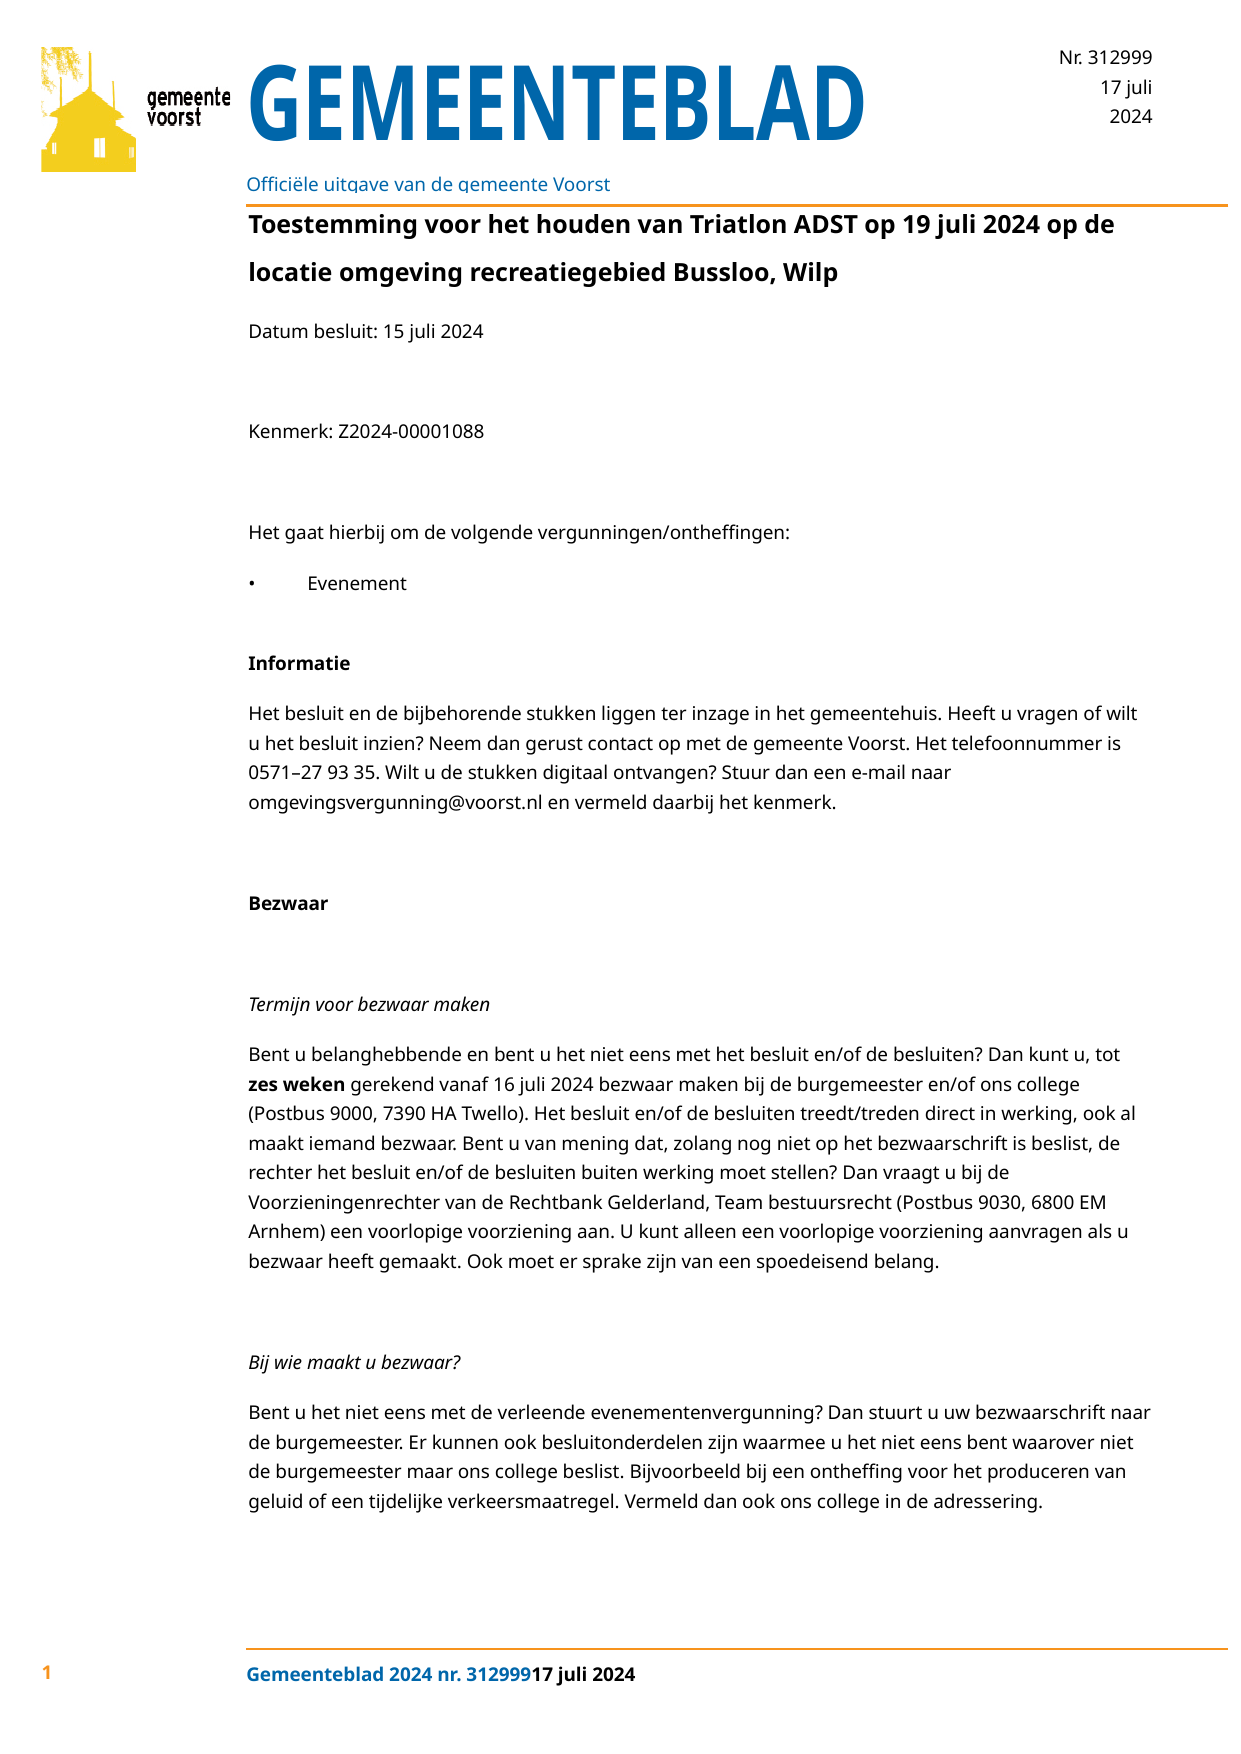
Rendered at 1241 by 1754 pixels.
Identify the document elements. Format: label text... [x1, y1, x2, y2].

text Kenmerk: Z2024-00001088 [248, 419, 1152, 444]
text Datum besluit: 15 juli 2024 [248, 318, 1152, 344]
text Toestemming voor het houden van Triatlon ADST op 19 juli 2024 op de locatie omgeving recreatiegebied Bussloo, Wilp [248, 207, 1152, 288]
text Informatie [248, 650, 1152, 676]
text Bent u belanghebbende en bent u het niet eens met het besluit en/of de besluiten? Dan kunt u, tot zes weken gerekend vanaf 16 juli 2024 bezwaar maken bij de burgemeester en/of ons college (Postbus 9000, 7390 HA Twello). Het besluit en/of de besluiten treedt/treden direct in werking, ook al maakt iemand bezwaar. Bent u van mening dat, zolang nog niet op het bezwaarschrift is beslist, de rechter het besluit en/of de besluiten buiten werking moet stellen? Dan vraagt u bij de Voorzieningenrechter van de Rechtbank Gelderland, Team bestuursrecht (Postbus 9030, 6800 EM Arnhem) een voorlopige voorziening aan. U kunt alleen een voorlopige voorziening aanvragen als u bezwaar heeft gemaakt. Ook moet er sprake zijn van een spoedeisend belang. [248, 1041, 1152, 1274]
list Evenement [248, 570, 1152, 596]
text Termijn voor bezwaar maken [248, 991, 1152, 1017]
text Bij wie maakt u bezwaar? [248, 1349, 1152, 1375]
text Het gaat hierbij om de volgende vergunningen/ontheffingen: [248, 519, 1152, 545]
picture [41, 47, 231, 172]
text Het besluit en de bijbehorende stukken liggen ter inzage in het gemeentehuis. Heeft u vragen of wilt u het besluit inzien? Neem dan gerust contact op met de gemeente Voorst. Het telefoonnummer is 0571–27 93 35. Wilt u de stukken digitaal ontvangen? Stuur dan een e-mail naar omgevingsvergunning@voorst.nl en vermeld daarbij het kenmerk. [248, 700, 1152, 815]
text Bezwaar [248, 890, 1152, 916]
text Bent u het niet eens met de verleende evenementenvergunning? Dan stuurt u uw bezwaarschrift naar de burgemeester. Er kunnen ook besluitonderdelen zijn waarmee u het niet eens bent waarover niet de burgemeester maar ons college beslist. Bijvoorbeeld bij een ontheffing voor het produceren van geluid of een tijdelijke verkeersmaatregel. Vermeld dan ook ons college in de adressering. [248, 1399, 1152, 1514]
